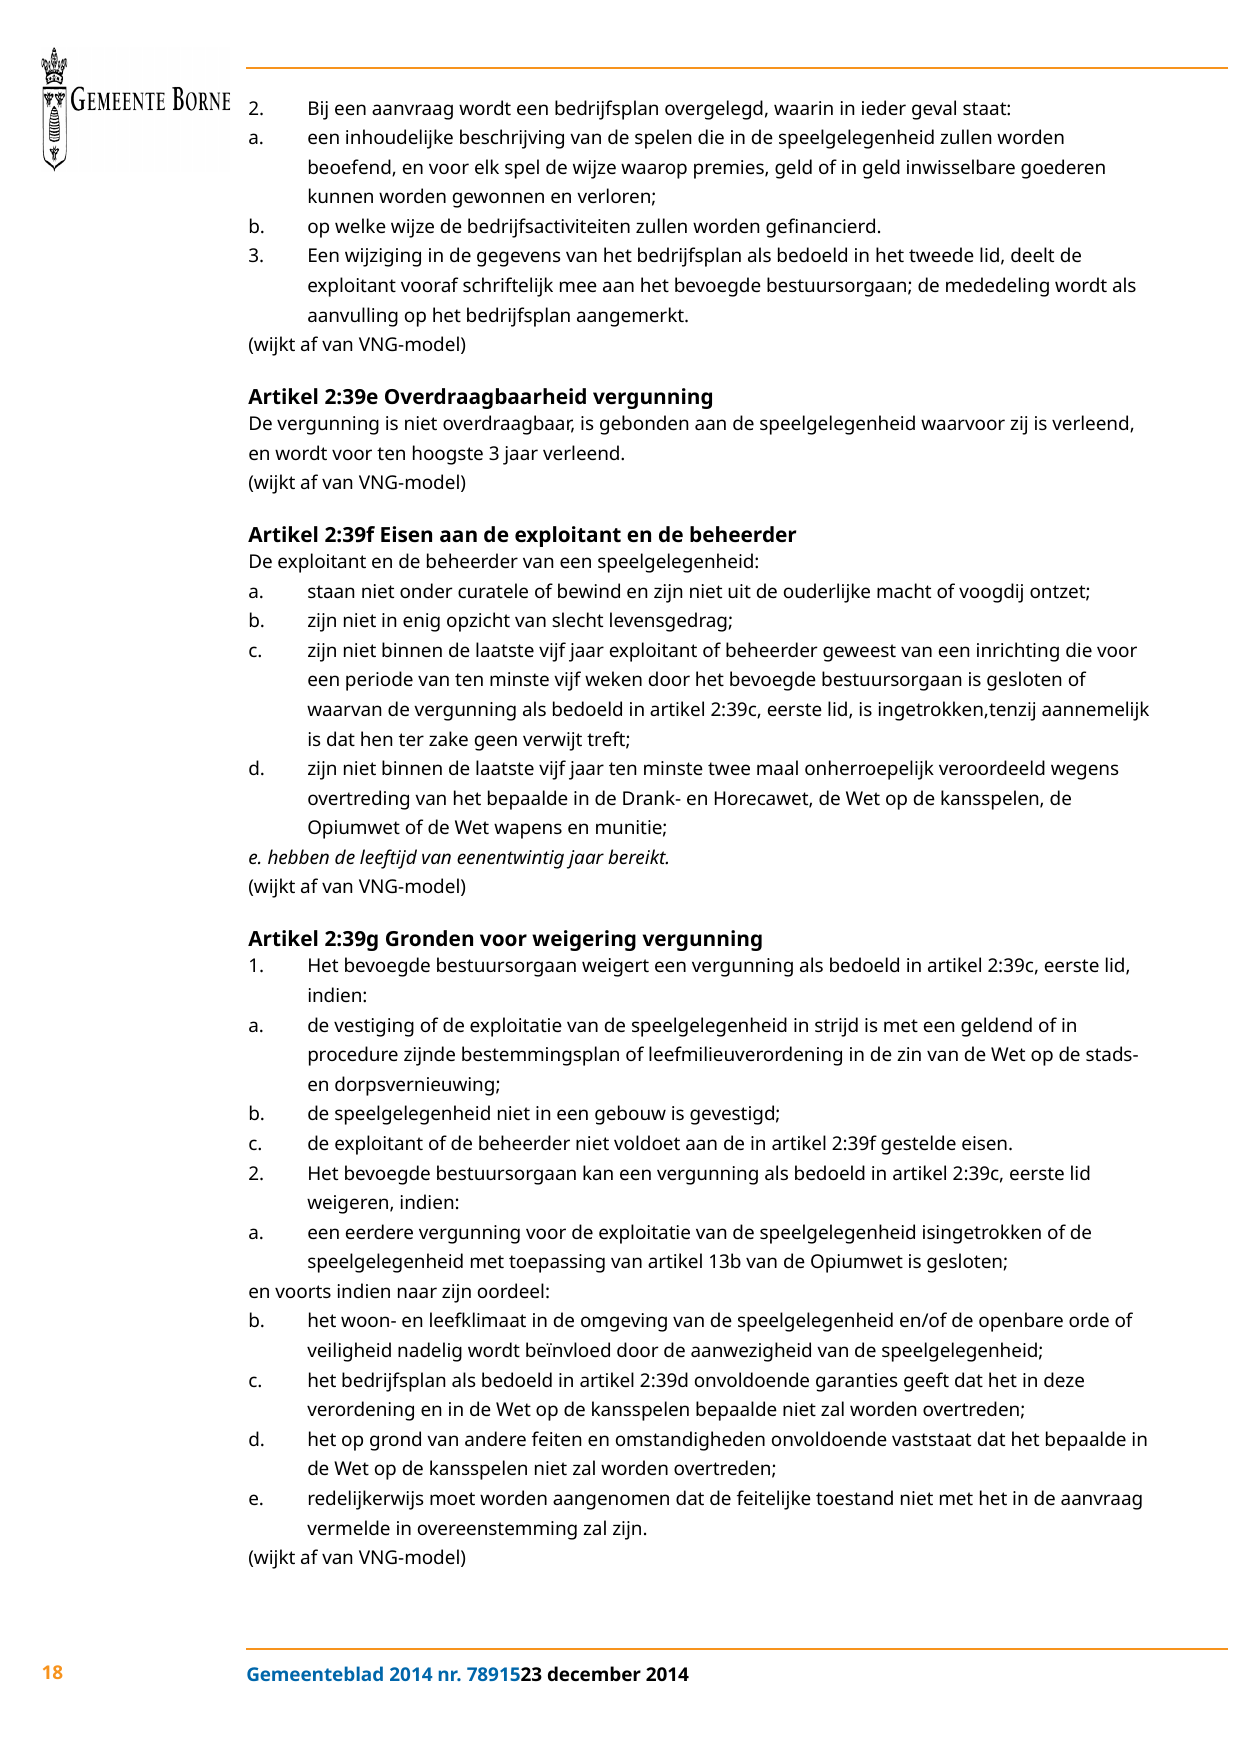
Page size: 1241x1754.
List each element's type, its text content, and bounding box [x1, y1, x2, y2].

text De exploitant en de beheerder van een speelgelegenheid: [248, 548, 1152, 574]
text Artikel 2:39f Eisen aan de exploitant en de beheerder [248, 520, 1152, 548]
list de speelgelegenheid niet in een gebouw is gevestigd; [248, 1101, 1152, 1126]
list staan niet onder curatele of bewind en zijn niet uit de ouderlijke macht of voogdij ontzet; [248, 578, 1152, 604]
list Bij een aanvraag wordt een bedrijfsplan overgelegd, waarin in ieder geval staat: [248, 95, 1152, 121]
list op welke wijze de bedrijfsactiviteiten zullen worden gefinancierd. [248, 213, 1152, 239]
list Het bevoegde bestuursorgaan kan een vergunning als bedoeld in artikel 2:39c, eerste lid weigeren, indien: [248, 1160, 1152, 1215]
list Het bevoegde bestuursorgaan weigert een vergunning als bedoeld in artikel 2:39c, eerste lid, indien: [248, 953, 1152, 1008]
text Artikel 2:39e Overdraagbaarheid vergunning [248, 382, 1152, 410]
picture [41, 47, 231, 172]
list Een wijziging in de gegevens van het bedrijfsplan als bedoeld in het tweede lid, deelt de exploitant vooraf schriftelijk mee aan het bevoegde bestuursorgaan; de mededeling wordt als aanvulling op het bedrijfsplan aangemerkt. [248, 243, 1152, 328]
text (wijkt af van VNG-model) [248, 331, 1152, 357]
list de exploitant of de beheerder niet voldoet aan de in artikel 2:39f gestelde eisen. [248, 1130, 1152, 1156]
list zijn niet binnen de laatste vijf jaar ten minste twee maal onherroepelijk veroordeeld wegens overtreding van het bepaalde in de Drank- en Horecawet, de Wet op de kansspelen, de Opiumwet of de Wet wapens en munitie; [248, 755, 1152, 840]
text (wijkt af van VNG-model) [248, 874, 1152, 899]
text (wijkt af van VNG-model) [248, 1544, 1152, 1570]
list zijn niet in enig opzicht van slecht levensgedrag; [248, 607, 1152, 633]
list het bedrijfsplan als bedoeld in artikel 2:39d onvoldoende garanties geeft dat het in deze verordening en in de Wet op de kansspelen bepaalde niet zal worden overtreden; [248, 1367, 1152, 1422]
list zijn niet binnen de laatste vijf jaar exploitant of beheerder geweest van een inrichting die voor een periode van ten minste vijf weken door het bevoegde bestuursorgaan is gesloten of waarvan de vergunning als bedoeld in artikel 2:39c, eerste lid, is ingetrokken,tenzij aannemelijk is dat hen ter zake geen verwijt treft; [248, 637, 1152, 752]
list een eerdere vergunning voor de exploitatie van de speelgelegenheid isingetrokken of de speelgelegenheid met toepassing van artikel 13b van de Opiumwet is gesloten; [248, 1219, 1152, 1274]
text De vergunning is niet overdraagbaar, is gebonden aan de speelgelegenheid waarvoor zij is verleend, en wordt voor ten hoogste 3 jaar verleend. [248, 410, 1152, 466]
text en voorts indien naar zijn oordeel: [248, 1278, 1152, 1304]
list de vestiging of de exploitatie van de speelgelegenheid in strijd is met een geldend of in procedure zijnde bestemmingsplan of leefmilieuverordening in de zin van de Wet op de stads- en dorpsvernieuwing; [248, 1012, 1152, 1097]
list een inhoudelijke beschrijving van de spelen die in de speelgelegenheid zullen worden beoefend, en voor elk spel de wijze waarop premies, geld of in geld inwisselbare goederen kunnen worden gewonnen en verloren; [248, 124, 1152, 209]
text Artikel 2:39g Gronden voor weigering vergunning [248, 924, 1152, 953]
list redelijkerwijs moet worden aangenomen dat de feitelijke toestand niet met het in de aanvraag vermelde in overeenstemming zal zijn. [248, 1485, 1152, 1540]
text (wijkt af van VNG-model) [248, 469, 1152, 495]
list het op grond van andere feiten en omstandigheden onvoldoende vaststaat dat het bepaalde in de Wet op de kansspelen niet zal worden overtreden; [248, 1426, 1152, 1481]
text e. hebben de leeftijd van eenentwintig jaar bereikt. [248, 844, 1152, 870]
list het woon- en leefklimaat in de omgeving van de speelgelegenheid en/of de openbare orde of veiligheid nadelig wordt beïnvloed door de aanwezigheid van de speelgelegenheid; [248, 1308, 1152, 1363]
